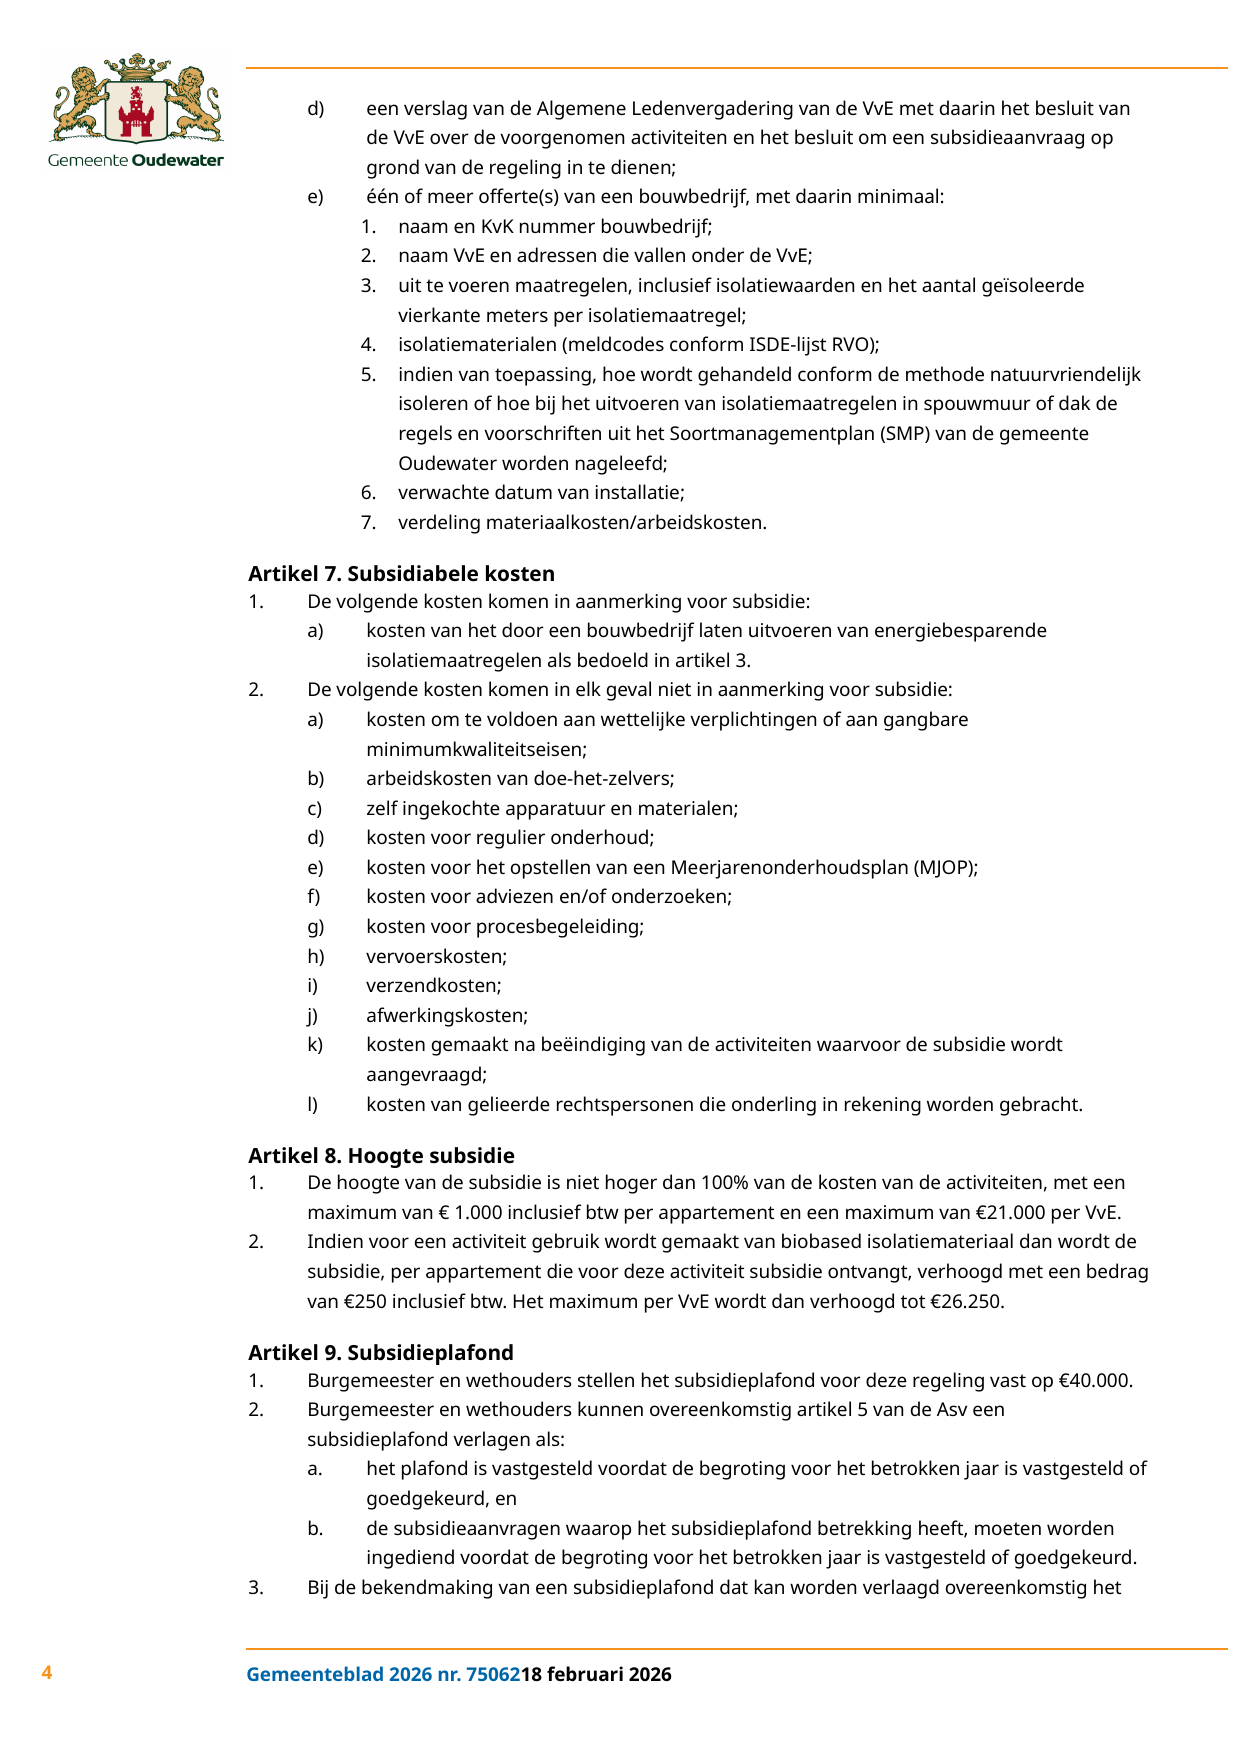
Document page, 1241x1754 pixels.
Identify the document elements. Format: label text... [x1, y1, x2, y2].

list zelf ingekochte apparatuur en materialen; [307, 795, 1152, 821]
list kosten voor adviezen en/of onderzoeken; [307, 884, 1152, 909]
list kosten voor het opstellen van een Meerjarenonderhoudsplan (MJOP); [307, 854, 1152, 880]
list De volgende kosten komen in elk geval niet in aanmerking voor subsidie: [248, 677, 1152, 702]
list naam VvE en adressen die vallen onder de VvE; [361, 243, 1152, 268]
list Burgemeester en wethouders stellen het subsidieplafond voor deze regeling vast op €40.000. [248, 1367, 1152, 1392]
list kosten van het door een bouwbedrijf laten uitvoeren van energiebesparende isolatiemaatregelen als bedoeld in artikel 3. [307, 617, 1152, 673]
list Indien voor een activiteit gebruik wordt gemaakt van biobased isolatiemateriaal dan wordt de subsidie, per appartement die voor deze activiteit subsidie ontvangt, verhoogd met een bedrag van €250 inclusief btw. Het maximum per VvE wordt dan verhoogd tot €26.250. [248, 1229, 1152, 1314]
list verzendkosten; [307, 972, 1152, 998]
list een verslag van de Algemene Ledenvergadering van de VvE met daarin het besluit van de VvE over de voorgenomen activiteiten en het besluit om een subsidieaanvraag op grond van de regeling in te dienen; [307, 95, 1152, 180]
list kosten voor regulier onderhoud; [307, 824, 1152, 850]
list De hoogte van de subsidie is niet hoger dan 100% van de kosten van de activiteiten, met een maximum van € 1.000 inclusief btw per appartement en een maximum van €21.000 per VvE. [248, 1169, 1152, 1225]
list één of meer offerte(s) van een bouwbedrijf, met daarin minimaal: [307, 183, 1152, 209]
list afwerkingskosten; [307, 1002, 1152, 1028]
list kosten van gelieerde rechtspersonen die onderling in rekening worden gebracht. [307, 1091, 1152, 1116]
list uit te voeren maatregelen, inclusief isolatiewaarden en het aantal geïsoleerde vierkante meters per isolatiemaatregel; [361, 272, 1152, 328]
list kosten om te voldoen aan wettelijke verplichtingen of aan gangbare minimumkwaliteitseisen; [307, 706, 1152, 761]
list arbeidskosten van doe-het-zelvers; [307, 765, 1152, 791]
list kosten voor procesbegeleiding; [307, 913, 1152, 939]
list het plafond is vastgesteld voordat de begroting voor het betrokken jaar is vastgesteld of goedgekeurd, en [307, 1456, 1152, 1511]
list Burgemeester en wethouders kunnen overeenkomstig artikel 5 van de Asv een subsidieplafond verlagen als: [248, 1396, 1152, 1452]
picture [41, 47, 231, 172]
list De volgende kosten komen in aanmerking voor subsidie: [248, 588, 1152, 613]
list kosten gemaakt na beëindiging van de activiteiten waarvoor de subsidie wordt aangevraagd; [307, 1032, 1152, 1087]
list verwachte datum van installatie; [361, 479, 1152, 505]
list isolatiematerialen (meldcodes conform ISDE-lijst RVO); [361, 331, 1152, 357]
list vervoerskosten; [307, 943, 1152, 968]
text Artikel 8. Hoogte subsidie [248, 1141, 1152, 1169]
text Artikel 7. Subsidiabele kosten [248, 559, 1152, 588]
list de subsidieaanvragen waarop het subsidieplafond betrekking heeft, moeten worden ingediend voordat de begroting voor het betrokken jaar is vastgesteld of goedgekeurd. [307, 1515, 1152, 1570]
list indien van toepassing, hoe wordt gehandeld conform de methode natuurvriendelijk isoleren of hoe bij het uitvoeren van isolatiemaatregelen in spouwmuur of dak de regels en voorschriften uit het Soortmanagementplan (SMP) van de gemeente Oudewater worden nageleefd; [361, 361, 1152, 476]
text Artikel 9. Subsidieplafond [248, 1338, 1152, 1367]
list Bij de bekendmaking van een subsidieplafond dat kan worden verlaagd overeenkomstig het [248, 1574, 1152, 1599]
list naam en KvK nummer bouwbedrijf; [361, 213, 1152, 239]
list verdeling materiaalkosten/arbeidskosten. [361, 509, 1152, 535]
